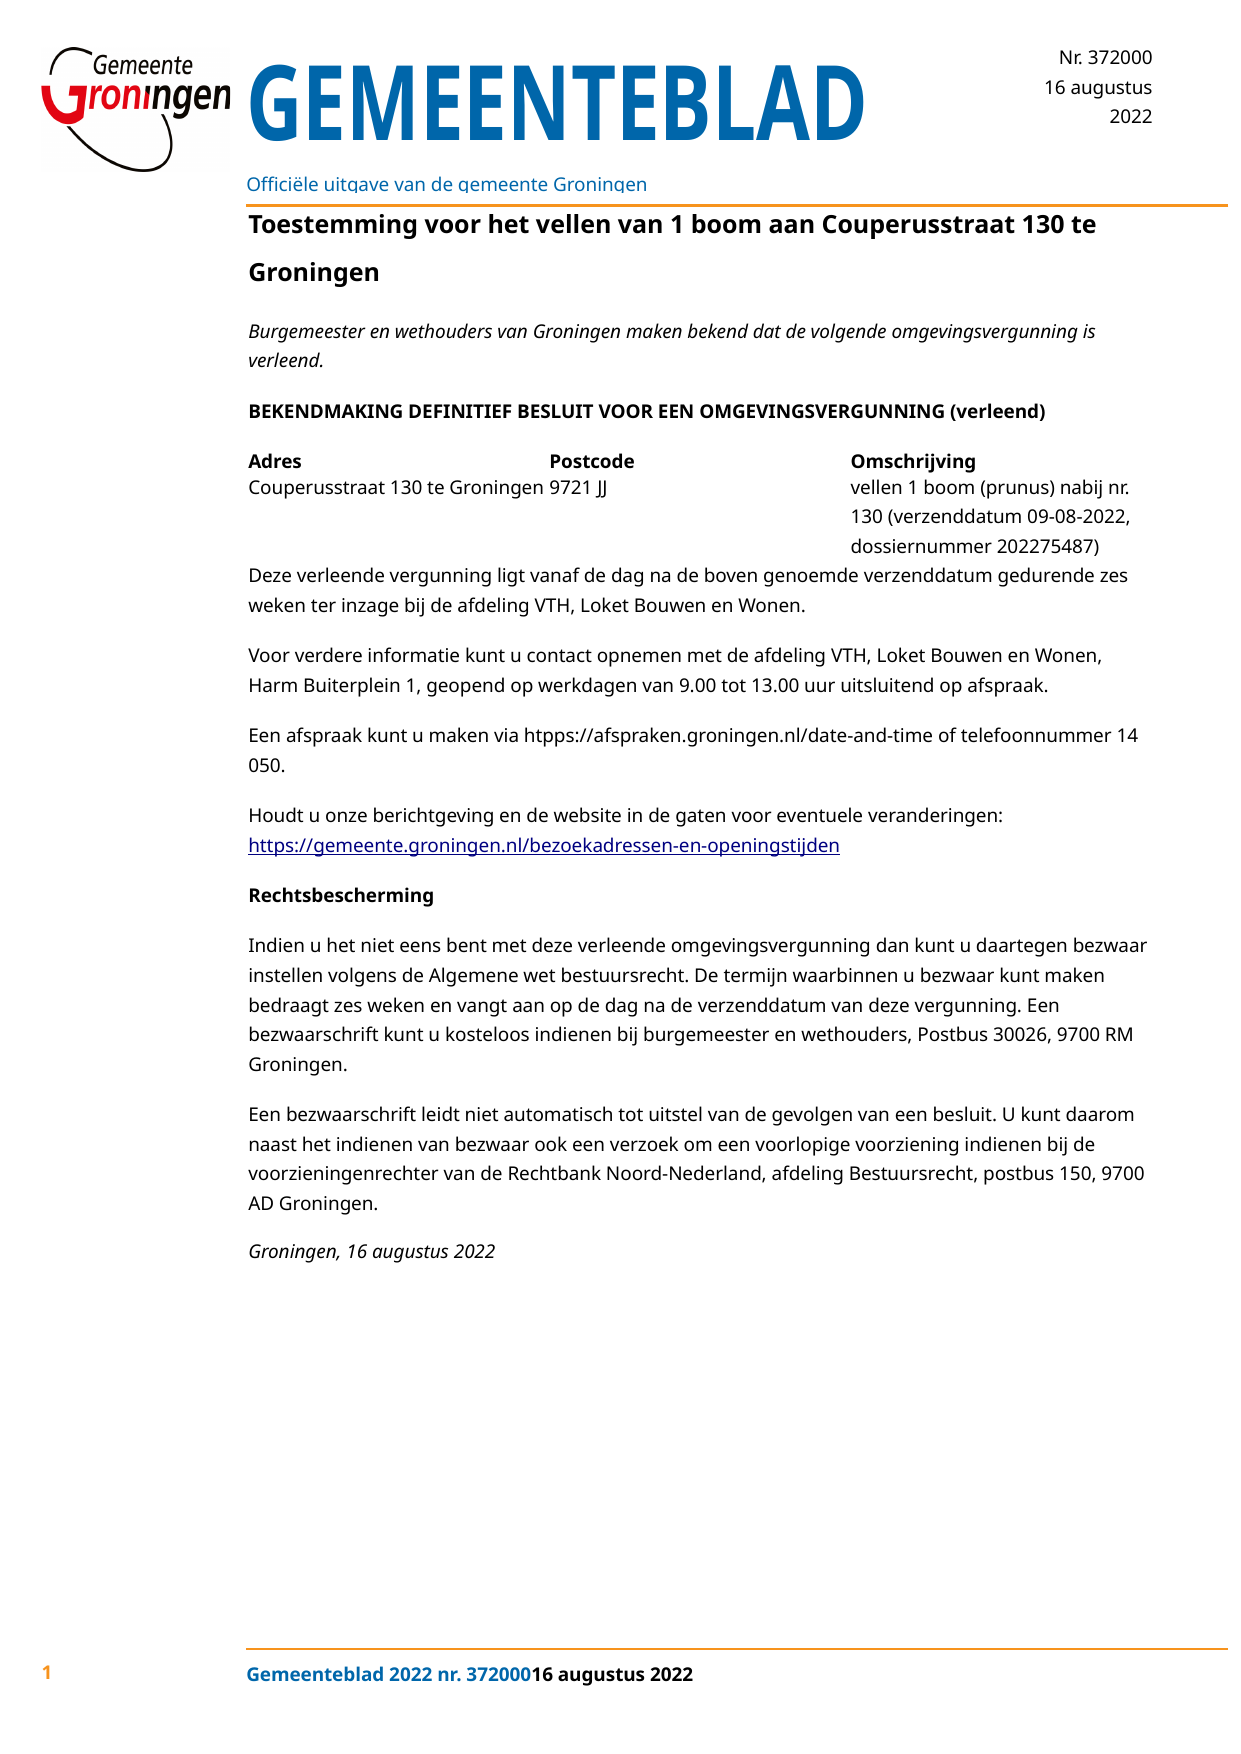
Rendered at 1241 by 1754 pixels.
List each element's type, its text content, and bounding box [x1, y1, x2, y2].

text Voor verdere informatie kunt u contact opnemen met de afdeling VTH, Loket Bouwen en Wonen, Harm Buiterplein 1, geopend op werkdagen van 9.00 tot 13.00 uur uitsluitend op afspraak. [248, 642, 1152, 698]
text Burgemeester en wethouders van Groningen maken bekend dat de volgende omgevingsvergunning is verleend. [248, 318, 1152, 373]
table_cell vellen 1 boom (prunus) nabij nr. 130 (verzenddatum 09-08-2022, dossiernummer 202275487) [850, 474, 1152, 559]
text Een afspraak kunt u maken via htpps://afspraken.groningen.nl/date-and-time of telefoonnummer 14 050. [248, 722, 1152, 778]
text Indien u het niet eens bent met deze verleende omgevingsvergunning dan kunt u daartegen bezwaar instellen volgens de Algemene wet bestuursrecht. De termijn waarbinnen u bezwaar kunt maken bedraagt zes weken en vangt aan op de dag na de verzenddatum van deze vergunning. Een bezwaarschrift kunt u kosteloos indienen bij burgemeester en wethouders, Postbus 30026, 9700 RM Groningen. [248, 933, 1152, 1077]
text Groningen, 16 augustus 2022 [248, 1238, 1152, 1264]
table_cell 9721 JJ [549, 474, 850, 559]
text Rechtsbescherming [248, 882, 1152, 908]
text Toestemming voor het vellen van 1 boom aan Couperusstraat 130 te Groningen [248, 207, 1152, 288]
text BEKENDMAKING DEFINITIEF BESLUIT VOOR EEN OMGEVINGSVERGUNNING (verleend) [248, 398, 1152, 424]
text Deze verleende vergunning ligt vanaf de dag na de boven genoemde verzenddatum gedurende zes weken ter inzage bij de afdeling VTH, Loket Bouwen en Wonen. [248, 562, 1152, 618]
table_header Omschrijving [850, 449, 1152, 474]
table_header Adres [248, 449, 549, 474]
table_cell Couperusstraat 130 te Groningen [248, 474, 549, 559]
text Een bezwaarschrift leidt niet automatisch tot uitstel van de gevolgen van een besluit. U kunt daarom naast het indienen van bezwaar ook een verzoek om een voorlopige voorziening indienen bij de voorzieningenrechter van de Rechtbank Noord-Nederland, afdeling Bestuursrecht, postbus 150, 9700 AD Groningen. [248, 1101, 1152, 1216]
table_header Postcode [549, 449, 850, 474]
picture [41, 47, 231, 172]
text Houdt u onze berichtgeving en de website in de gaten voor eventuele veranderingen: https://gemeente.groningen.nl/bezoekadressen-en-openingstijden [248, 802, 1152, 858]
